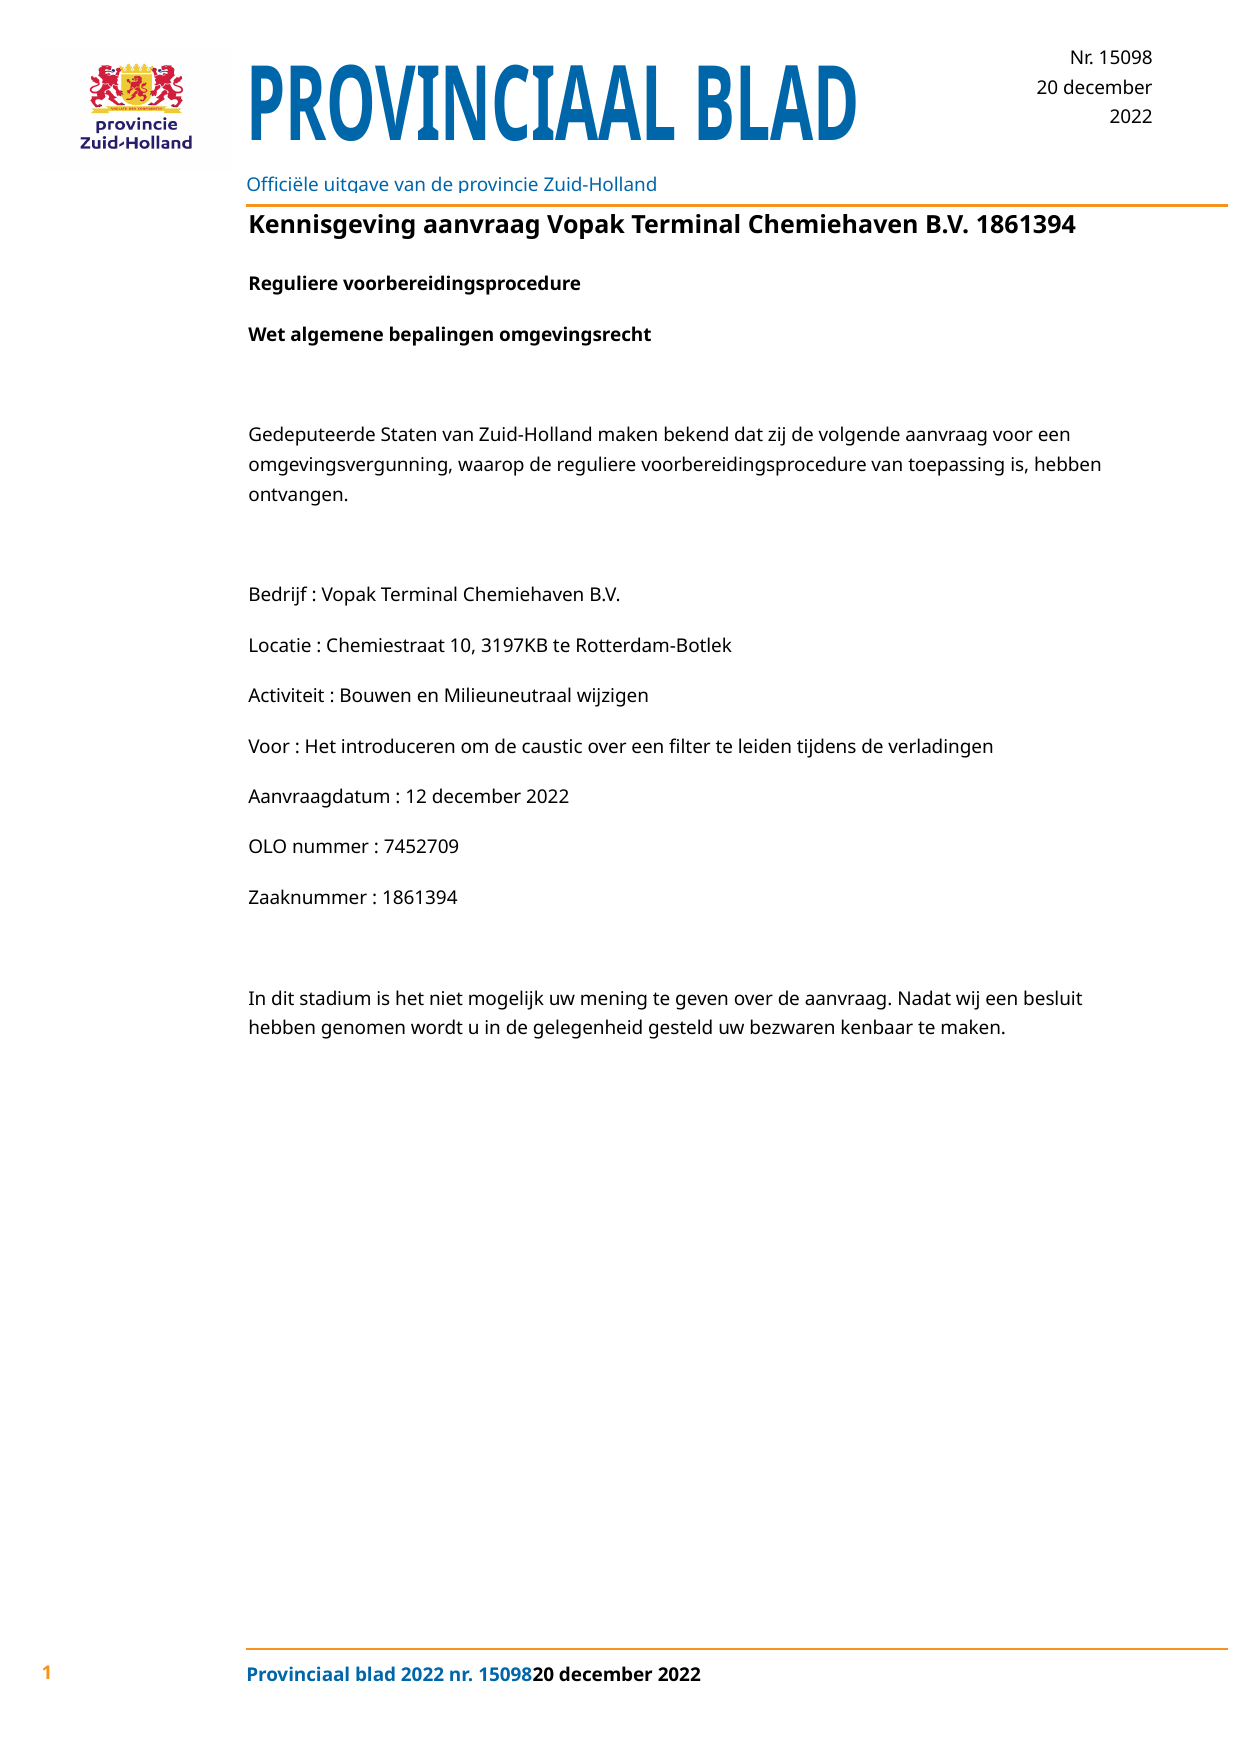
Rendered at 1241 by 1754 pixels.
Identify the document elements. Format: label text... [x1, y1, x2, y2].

text Locatie : Chemiestraat 10, 3197KB te Rotterdam-Botlek [248, 632, 1152, 658]
text Reguliere voorbereidingsprocedure [248, 270, 1152, 296]
picture [41, 47, 231, 172]
text Bedrijf : Vopak Terminal Chemiehaven B.V. [248, 582, 1152, 607]
text Activiteit : Bouwen en Milieuneutraal wijzigen [248, 682, 1152, 708]
text OLO nummer : 7452709 [248, 834, 1152, 859]
text Zaaknummer : 1861394 [248, 884, 1152, 910]
text Kennisgeving aanvraag Vopak Terminal Chemiehaven B.V. 1861394 [248, 207, 1152, 241]
text Aanvraagdatum : 12 december 2022 [248, 783, 1152, 809]
text In dit stadium is het niet mogelijk uw mening te geven over de aanvraag. Nadat wij een besluit hebben genomen wordt u in de gelegenheid gesteld uw bezwaren kenbaar te maken. [248, 985, 1152, 1040]
text Voor : Het introduceren om de caustic over een filter te leiden tijdens de verladingen [248, 733, 1152, 758]
text Wet algemene bepalingen omgevingsrecht [248, 321, 1152, 346]
text Gedeputeerde Staten van Zuid-Holland maken bekend dat zij de volgende aanvraag voor een omgevingsvergunning, waarop de reguliere voorbereidingsprocedure van toepassing is, hebben ontvangen. [248, 422, 1152, 506]
